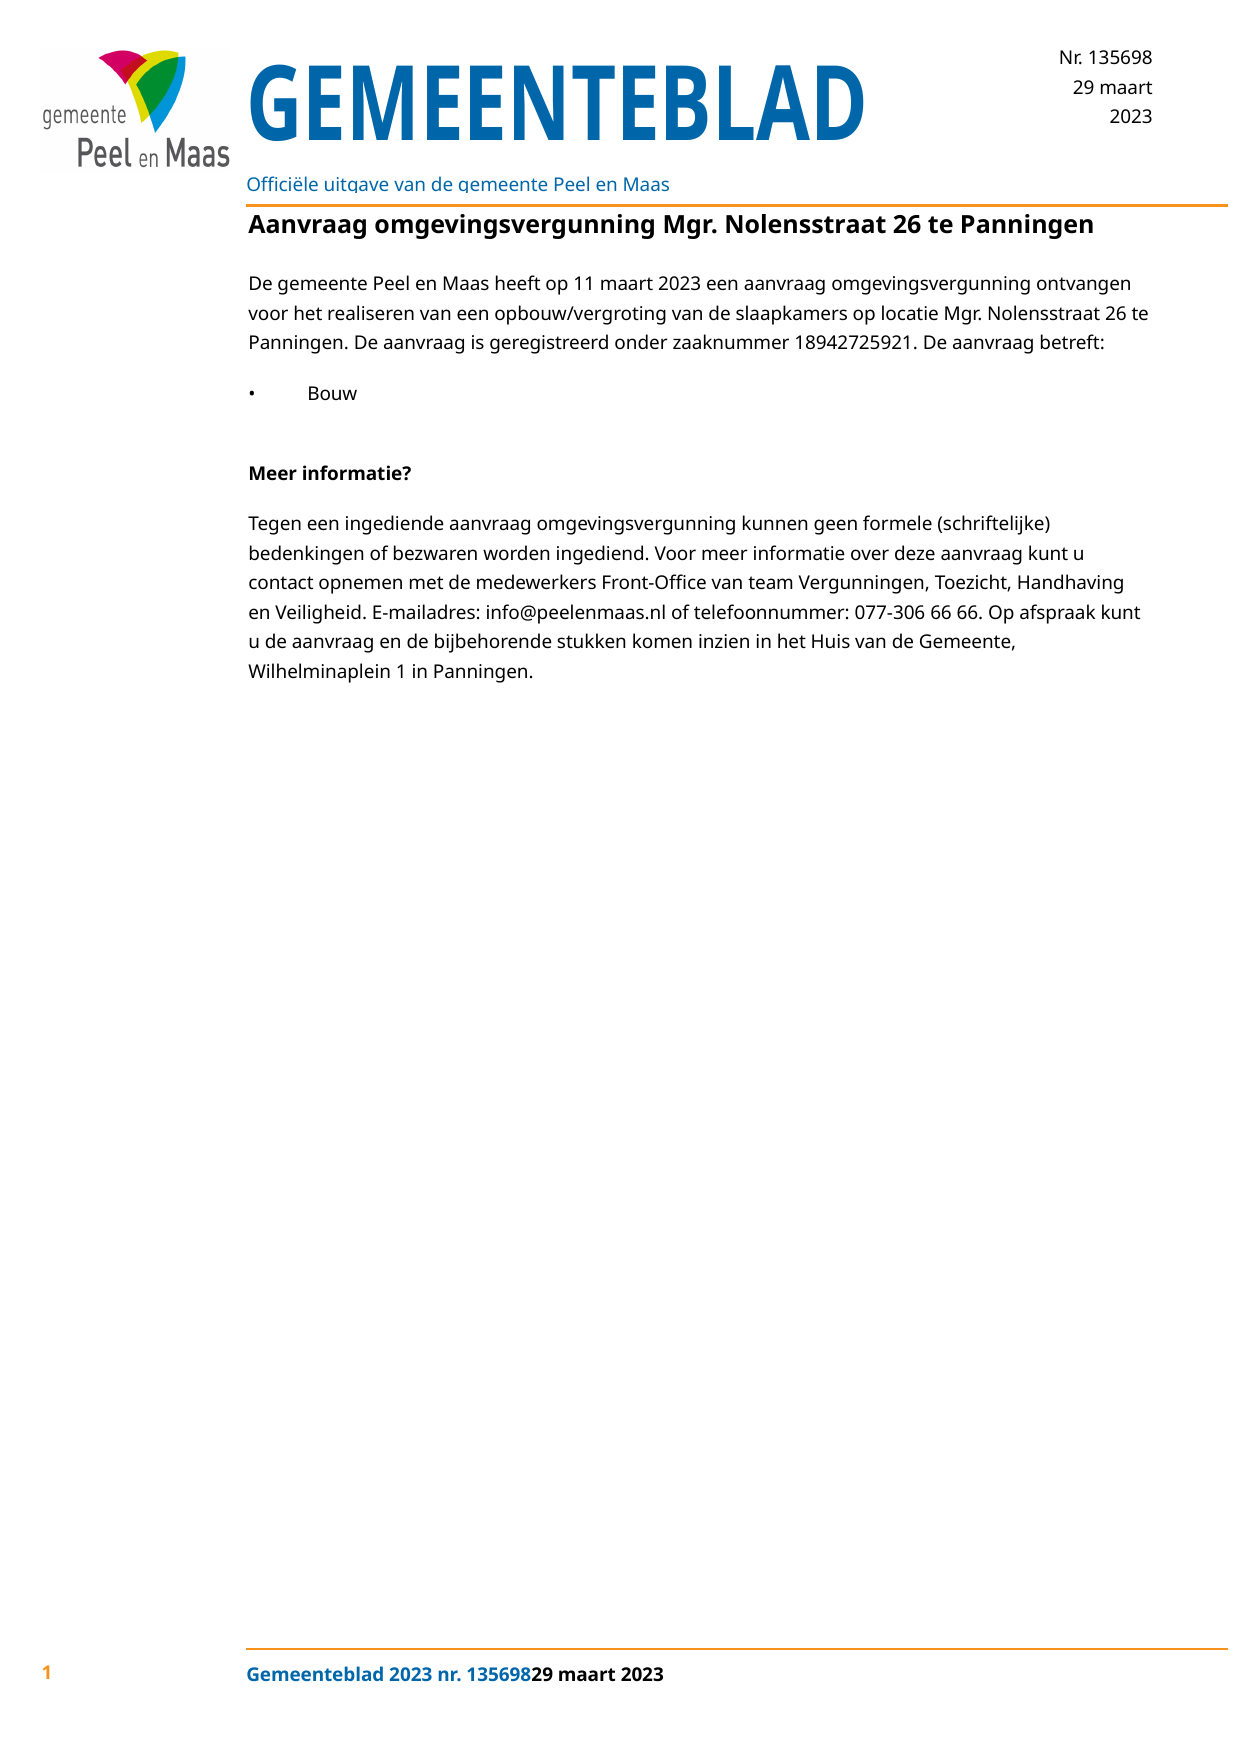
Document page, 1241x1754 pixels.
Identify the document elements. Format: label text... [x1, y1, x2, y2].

text Meer informatie? [248, 460, 1152, 486]
text Aanvraag omgevingsvergunning Mgr. Nolensstraat 26 te Panningen [248, 207, 1152, 241]
picture [41, 47, 231, 172]
text Tegen een ingediende aanvraag omgevingsvergunning kunnen geen formele (schriftelijke) bedenkingen of bezwaren worden ingediend. Voor meer informatie over deze aanvraag kunt u contact opnemen met de medewerkers Front-Office van team Vergunningen, Toezicht, Handhaving en Veiligheid. E-mailadres: info@peelenmaas.nl of telefoonnummer: 077-306 66 66. Op afspraak kunt u de aanvraag en de bijbehorende stukken komen inzien in het Huis van de Gemeente, Wilhelminaplein 1 in Panningen. [248, 510, 1152, 684]
text De gemeente Peel en Maas heeft op 11 maart 2023 een aanvraag omgevingsvergunning ontvangen voor het realiseren van een opbouw/vergroting van de slaapkamers op locatie Mgr. Nolensstraat 26 te Panningen. De aanvraag is geregistreerd onder zaaknummer 18942725921. De aanvraag betreft: [248, 270, 1152, 355]
list Bouw [248, 380, 1152, 406]
